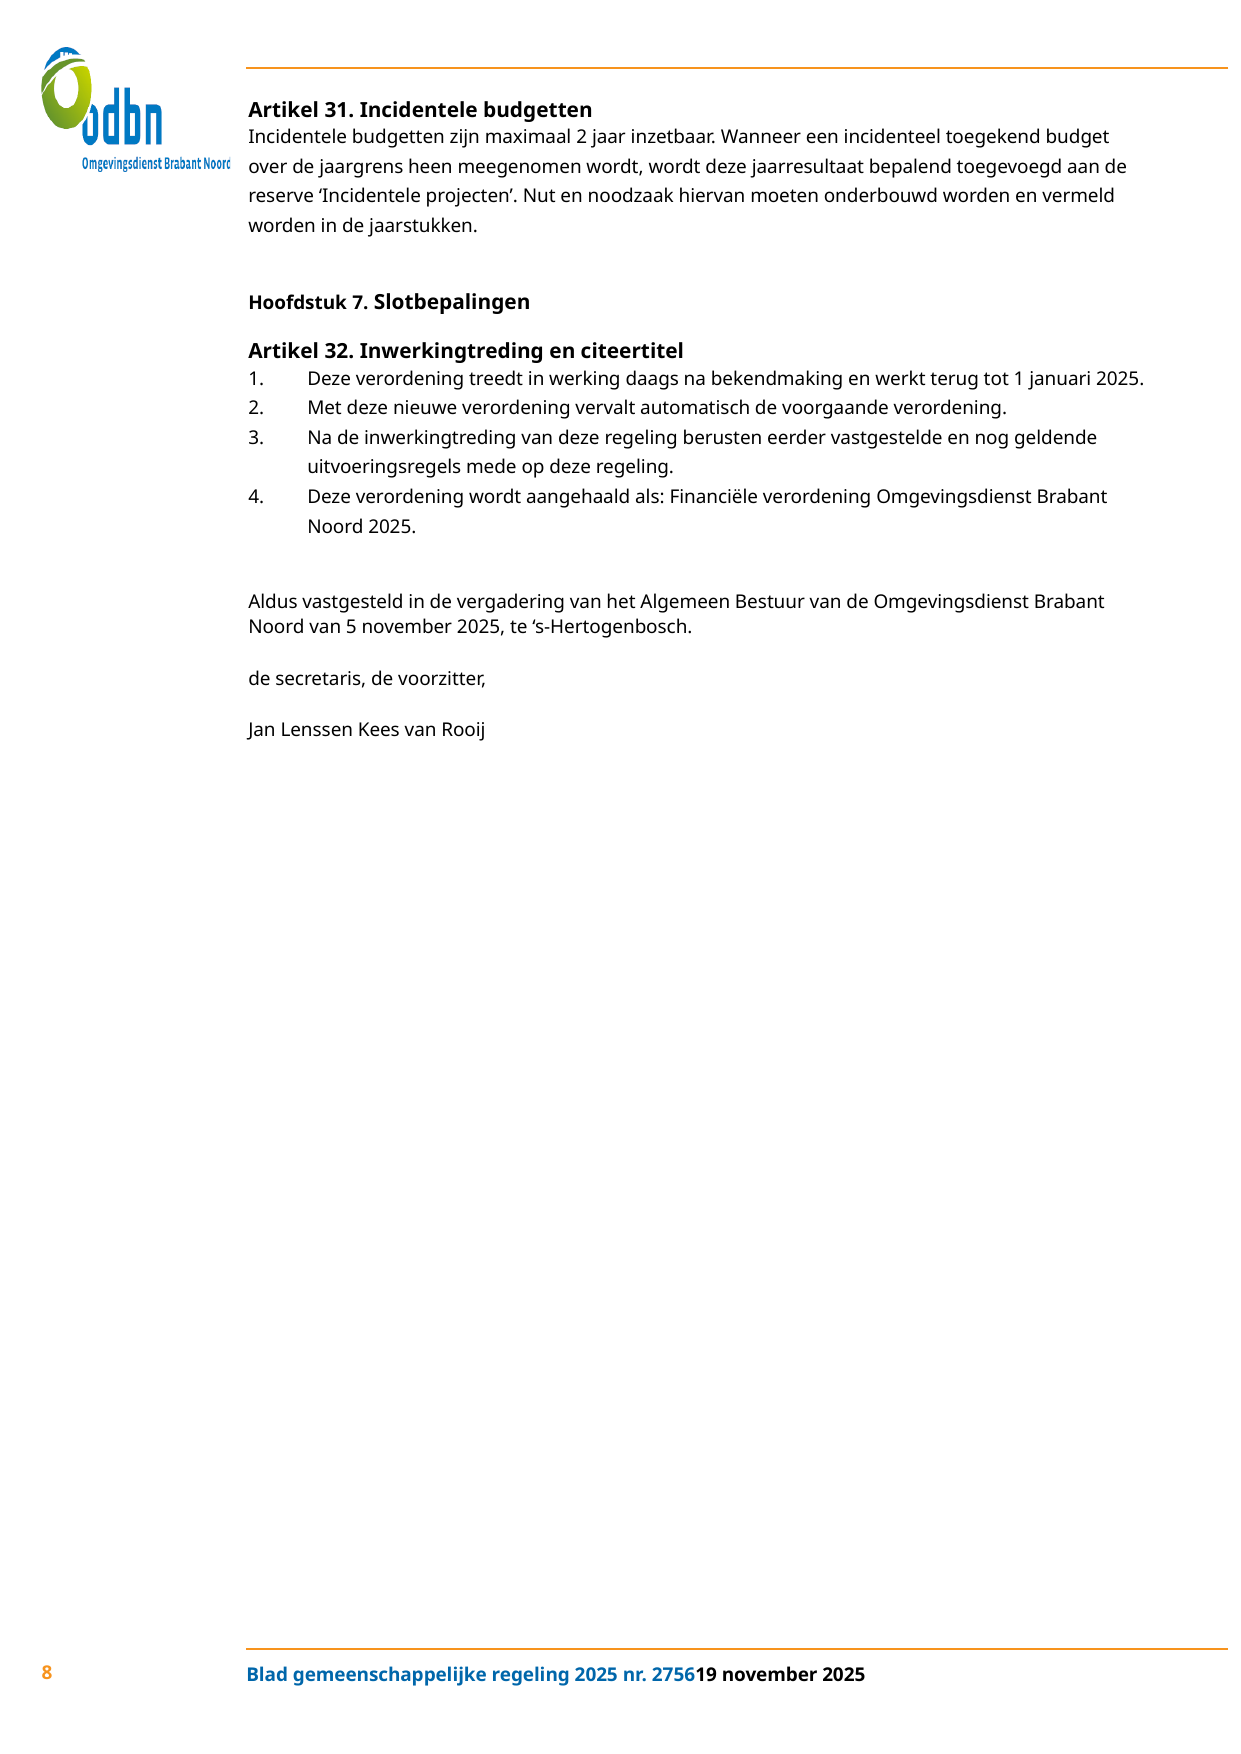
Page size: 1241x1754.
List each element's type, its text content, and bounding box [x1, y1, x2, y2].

picture [41, 47, 231, 172]
list Na de inwerkingtreding van deze regeling berusten eerder vastgestelde en nog geldende uitvoeringsregels mede op deze regeling. [248, 424, 1152, 479]
text Incidentele budgetten zijn maximaal 2 jaar inzetbaar. Wanneer een incidenteel toegekend budget over de jaargrens heen meegenomen wordt, wordt deze jaarresultaat bepalend toegevoegd aan de reserve ‘Incidentele projecten’. Nut en noodzaak hiervan moeten onderbouwd worden en vermeld worden in de jaarstukken. [248, 123, 1152, 238]
text de secretaris, de voorzitter, [248, 665, 1152, 691]
text Aldus vastgesteld in de vergadering van het Algemeen Bestuur van de Omgevingsdienst Brabant Noord van 5 november 2025, te ‘s-Hertogenbosch. [248, 588, 1152, 639]
list Met deze nieuwe verordening vervalt automatisch de voorgaande verordening. [248, 394, 1152, 420]
list Deze verordening wordt aangehaald als: Financiële verordening Omgevingsdienst Brabant Noord 2025. [248, 483, 1152, 538]
text Artikel 32. Inwerkingtreding en citeertitel [248, 336, 1152, 365]
text Artikel 31. Incidentele budgetten [248, 95, 1152, 123]
text Hoofdstuk 7. Slotbepalingen [248, 287, 1152, 316]
list Deze verordening treedt in werking daags na bekendmaking en werkt terug tot 1 januari 2025. [248, 365, 1152, 391]
text Jan Lenssen Kees van Rooij [248, 717, 1152, 742]
